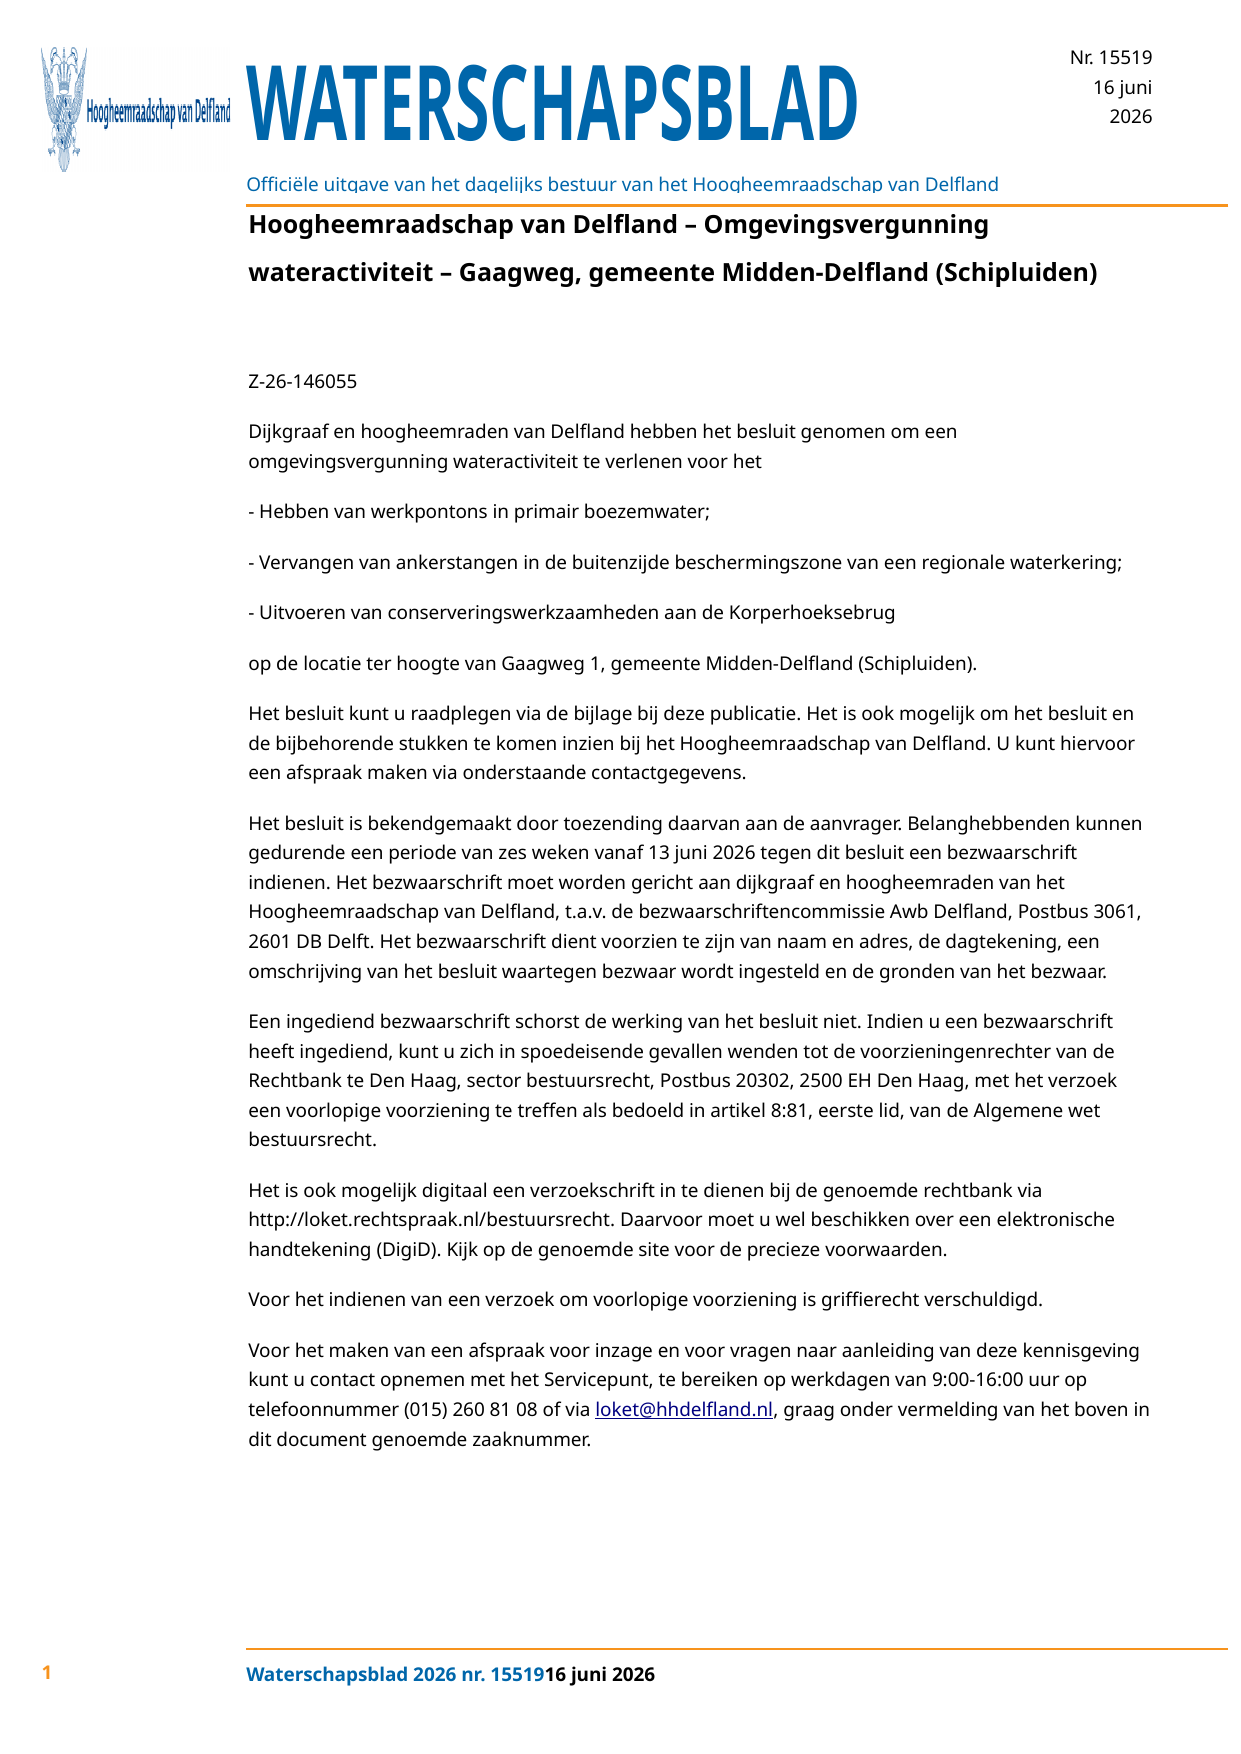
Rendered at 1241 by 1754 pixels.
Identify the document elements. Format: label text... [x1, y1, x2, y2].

text - Hebben van werkpontons in primair boezemwater; [248, 499, 1152, 524]
text - Vervangen van ankerstangen in de buitenzijde beschermingszone van een regionale waterkering; [248, 549, 1152, 575]
text Z-26-146055 [248, 368, 1152, 394]
text op de locatie ter hoogte van Gaagweg 1, gemeente Midden-Delfland (Schipluiden). [248, 650, 1152, 676]
picture [41, 47, 231, 172]
text Voor het indienen van een verzoek om voorlopige voorziening is griffierecht verschuldigd. [248, 1287, 1152, 1312]
text Een ingediend bezwaarschrift schorst de werking van het besluit niet. Indien u een bezwaarschrift heeft ingediend, kunt u zich in spoedeisende gevallen wenden tot de voorzieningenrechter van de Rechtbank te Den Haag, sector bestuursrecht, Postbus 20302, 2500 EH Den Haag, met het verzoek een voorlopige voorziening te treffen als bedoeld in artikel 8:81, eerste lid, van de Algemene wet bestuursrecht. [248, 1008, 1152, 1152]
text Dijkgraaf en hoogheemraden van Delfland hebben het besluit genomen om een omgevingsvergunning wateractiviteit te verlenen voor het [248, 419, 1152, 474]
text Het is ook mogelijk digitaal een verzoekschrift in te dienen bij de genoemde rechtbank via http://loket.rechtspraak.nl/bestuursrecht. Daarvoor moet u wel beschikken over een elektronische handtekening (DigiD). Kijk op de genoemde site voor de precieze voorwaarden. [248, 1177, 1152, 1262]
text Het besluit kunt u raadplegen via de bijlage bij deze publicatie. Het is ook mogelijk om het besluit en de bijbehorende stukken te komen inzien bij het Hoogheemraadschap van Delfland. U kunt hiervoor een afspraak maken via onderstaande contactgegevens. [248, 700, 1152, 785]
text Het besluit is bekendgemaakt door toezending daarvan aan de aanvrager. Belanghebbenden kunnen gedurende een periode van zes weken vanaf 13 juni 2026 tegen dit besluit een bezwaarschrift indienen. Het bezwaarschrift moet worden gericht aan dijkgraaf en hoogheemraden van het Hoogheemraadschap van Delfland, t.a.v. de bezwaarschriftencommissie Awb Delfland, Postbus 3061, 2601 DB Delft. Het bezwaarschrift dient voorzien te zijn van naam en adres, de dagtekening, een omschrijving van het besluit waartegen bezwaar wordt ingesteld en de gronden van het bezwaar. [248, 810, 1152, 984]
text Voor het maken van een afspraak voor inzage en voor vragen naar aanleiding van deze kennisgeving kunt u contact opnemen met het Servicepunt, te bereiken op werkdagen van 9:00-16:00 uur op telefoonnummer (015) 260 81 08 of via loket@hhdelfland.nl, graag onder vermelding van het boven in dit document genoemde zaaknummer. [248, 1337, 1152, 1452]
text - Uitvoeren van conserveringswerkzaamheden aan de Korperhoeksebrug [248, 599, 1152, 625]
text Hoogheemraadschap van Delfland – Omgevingsvergunning wateractiviteit – Gaagweg, gemeente Midden-Delfland (Schipluiden) [248, 207, 1152, 288]
